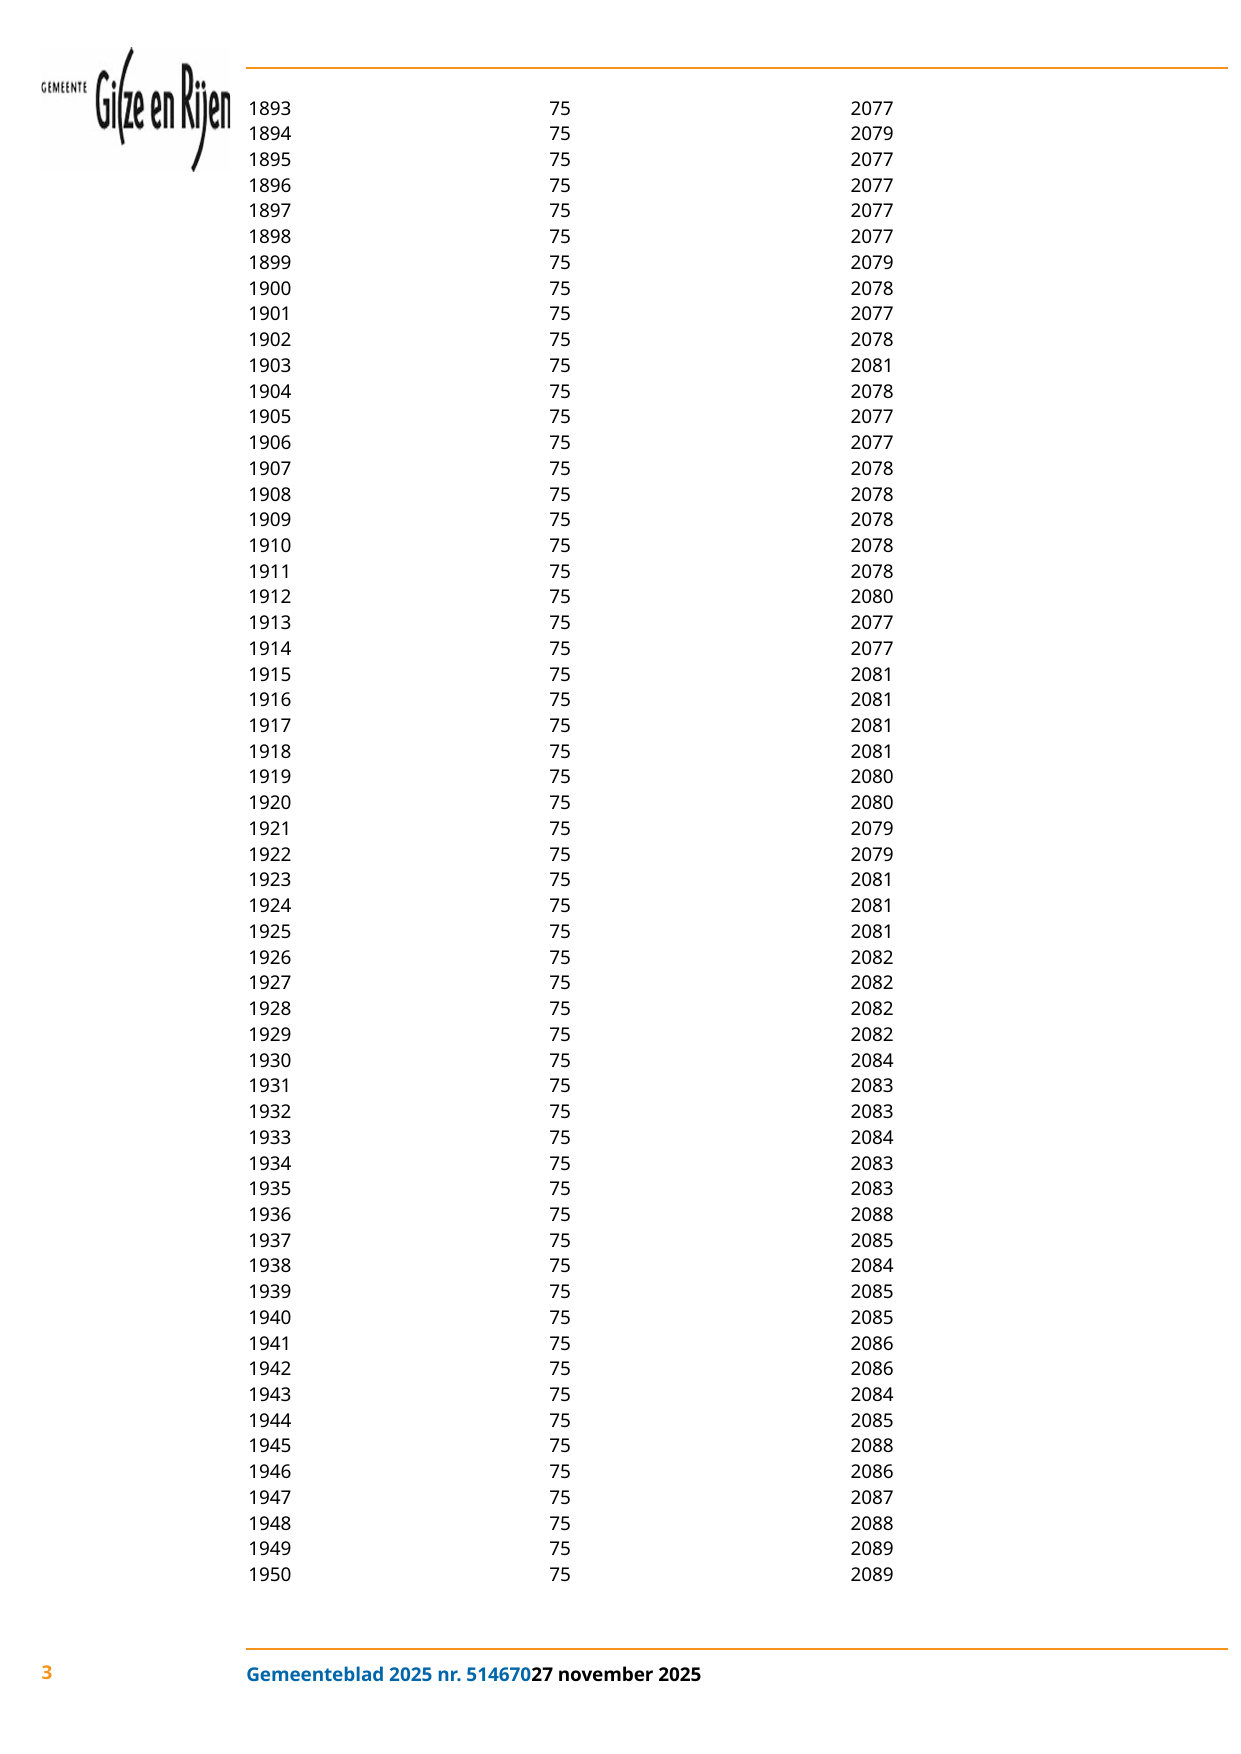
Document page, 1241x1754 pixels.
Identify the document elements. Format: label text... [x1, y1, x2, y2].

table_cell 75 [549, 1253, 850, 1278]
table_cell 2080 [850, 584, 1152, 609]
table_cell 75 [549, 1304, 850, 1330]
table_cell 2086 [850, 1330, 1152, 1356]
table_cell 1924 [248, 893, 549, 918]
table_cell 2084 [850, 1253, 1152, 1278]
table_cell 75 [549, 558, 850, 584]
table_cell 2085 [850, 1407, 1152, 1433]
table_cell 2077 [850, 609, 1152, 635]
table_cell 1907 [248, 455, 549, 481]
table_cell 1894 [248, 121, 549, 146]
table_cell 1916 [248, 687, 549, 712]
table_cell 2082 [850, 1021, 1152, 1047]
table_cell 2081 [850, 867, 1152, 892]
table_cell 2077 [850, 172, 1152, 198]
table_cell 75 [549, 506, 850, 532]
table_cell 75 [549, 1330, 850, 1356]
table_cell 75 [549, 326, 850, 352]
table_cell 1931 [248, 1073, 549, 1098]
table_cell 1903 [248, 352, 549, 378]
table_cell 2078 [850, 506, 1152, 532]
table_cell 2078 [850, 481, 1152, 506]
table_cell 1941 [248, 1330, 549, 1356]
table_cell 1899 [248, 249, 549, 275]
table_cell 75 [549, 352, 850, 378]
table_cell 75 [549, 687, 850, 712]
table_cell 75 [549, 1098, 850, 1124]
table_cell 75 [549, 1150, 850, 1175]
table_cell 75 [549, 1021, 850, 1047]
table_cell 2077 [850, 429, 1152, 455]
table_cell 2081 [850, 893, 1152, 918]
table_cell 1947 [248, 1484, 549, 1510]
table_cell 1930 [248, 1047, 549, 1072]
table_cell 75 [549, 146, 850, 172]
table_cell 2082 [850, 995, 1152, 1021]
table_cell 75 [549, 995, 850, 1021]
table_cell 75 [549, 1561, 850, 1587]
table_cell 75 [549, 532, 850, 558]
table_cell 75 [549, 1510, 850, 1536]
table_cell 1913 [248, 609, 549, 635]
table_cell 1945 [248, 1433, 549, 1458]
table_cell 2079 [850, 815, 1152, 841]
table_cell 2081 [850, 661, 1152, 687]
table_cell 1944 [248, 1407, 549, 1433]
table_cell 2077 [850, 301, 1152, 326]
table_cell 1938 [248, 1253, 549, 1278]
table_cell 1914 [248, 635, 549, 661]
table_cell 75 [549, 1536, 850, 1561]
table_cell 1937 [248, 1227, 549, 1253]
table_cell 2083 [850, 1073, 1152, 1098]
table_cell 2077 [850, 635, 1152, 661]
table_cell 1936 [248, 1201, 549, 1227]
table_cell 2081 [850, 687, 1152, 712]
table_cell 1896 [248, 172, 549, 198]
table_cell 2081 [850, 712, 1152, 738]
table_cell 1922 [248, 841, 549, 867]
table_cell 75 [549, 198, 850, 223]
table_cell 1935 [248, 1175, 549, 1201]
table_cell 2089 [850, 1536, 1152, 1561]
table_cell 1932 [248, 1098, 549, 1124]
table_cell 2086 [850, 1356, 1152, 1381]
table_cell 2080 [850, 764, 1152, 789]
table_cell 2082 [850, 944, 1152, 969]
table_cell 75 [549, 121, 850, 146]
table_cell 2084 [850, 1047, 1152, 1072]
table_cell 1942 [248, 1356, 549, 1381]
table_cell 75 [549, 661, 850, 687]
table_cell 1897 [248, 198, 549, 223]
table_cell 2084 [850, 1381, 1152, 1407]
table_cell 75 [549, 1278, 850, 1304]
table_cell 1910 [248, 532, 549, 558]
table_cell 2083 [850, 1150, 1152, 1175]
table_cell 1950 [248, 1561, 549, 1587]
table_cell 1895 [248, 146, 549, 172]
table_cell 2078 [850, 455, 1152, 481]
table_cell 75 [549, 635, 850, 661]
table_cell 75 [549, 1227, 850, 1253]
table_cell 2078 [850, 558, 1152, 584]
table_cell 75 [549, 764, 850, 789]
table_cell 75 [549, 455, 850, 481]
table_cell 1933 [248, 1124, 549, 1150]
table_cell 1905 [248, 404, 549, 429]
table_cell 75 [549, 1201, 850, 1227]
table_cell 1919 [248, 764, 549, 789]
table_cell 75 [549, 404, 850, 429]
table_cell 75 [549, 1356, 850, 1381]
table_cell 1934 [248, 1150, 549, 1175]
table_cell 2077 [850, 146, 1152, 172]
table_cell 1943 [248, 1381, 549, 1407]
table_cell 2079 [850, 121, 1152, 146]
table_cell 1902 [248, 326, 549, 352]
table_cell 75 [549, 867, 850, 892]
table_cell 2083 [850, 1175, 1152, 1201]
table_cell 75 [549, 609, 850, 635]
table_cell 2088 [850, 1510, 1152, 1536]
table_cell 2079 [850, 841, 1152, 867]
table_cell 2078 [850, 532, 1152, 558]
table_cell 75 [549, 815, 850, 841]
table_cell 2088 [850, 1433, 1152, 1458]
table_cell 2079 [850, 249, 1152, 275]
table_cell 2085 [850, 1227, 1152, 1253]
table_cell 2078 [850, 275, 1152, 301]
table_cell 75 [549, 970, 850, 995]
table_cell 75 [549, 275, 850, 301]
table_cell 75 [549, 584, 850, 609]
table_cell 75 [549, 738, 850, 764]
table_cell 2081 [850, 738, 1152, 764]
table_cell 75 [549, 378, 850, 403]
table_cell 75 [549, 95, 850, 121]
table_cell 75 [549, 1124, 850, 1150]
table_cell 1927 [248, 970, 549, 995]
table_cell 2081 [850, 918, 1152, 944]
table_cell 2078 [850, 378, 1152, 403]
table_cell 1928 [248, 995, 549, 1021]
table_cell 2087 [850, 1484, 1152, 1510]
table_cell 75 [549, 1484, 850, 1510]
table_cell 1929 [248, 1021, 549, 1047]
table_cell 1908 [248, 481, 549, 506]
table_cell 75 [549, 1073, 850, 1098]
table_cell 75 [549, 1175, 850, 1201]
table_cell 75 [549, 1407, 850, 1433]
table_cell 2077 [850, 198, 1152, 223]
table_cell 2081 [850, 352, 1152, 378]
table_cell 75 [549, 918, 850, 944]
table_cell 75 [549, 893, 850, 918]
table_cell 1917 [248, 712, 549, 738]
table_cell 2085 [850, 1304, 1152, 1330]
table_cell 1904 [248, 378, 549, 403]
table_cell 1901 [248, 301, 549, 326]
table_cell 1906 [248, 429, 549, 455]
table_cell 75 [549, 481, 850, 506]
table_cell 75 [549, 301, 850, 326]
table_cell 2080 [850, 790, 1152, 815]
table_cell 2089 [850, 1561, 1152, 1587]
table_cell 75 [549, 429, 850, 455]
table_cell 1946 [248, 1459, 549, 1484]
table_cell 1923 [248, 867, 549, 892]
table_cell 75 [549, 712, 850, 738]
table_cell 2086 [850, 1459, 1152, 1484]
table_cell 2084 [850, 1124, 1152, 1150]
table_cell 1939 [248, 1278, 549, 1304]
table_cell 2077 [850, 95, 1152, 121]
table_cell 1900 [248, 275, 549, 301]
table_cell 1940 [248, 1304, 549, 1330]
table_cell 2077 [850, 404, 1152, 429]
table_cell 75 [549, 1381, 850, 1407]
table_cell 1921 [248, 815, 549, 841]
table_cell 1920 [248, 790, 549, 815]
table_cell 1915 [248, 661, 549, 687]
table_cell 1949 [248, 1536, 549, 1561]
table_cell 75 [549, 224, 850, 249]
table_cell 1912 [248, 584, 549, 609]
table_cell 1925 [248, 918, 549, 944]
table_cell 1911 [248, 558, 549, 584]
table_cell 75 [549, 1459, 850, 1484]
table_cell 2083 [850, 1098, 1152, 1124]
table_cell 2085 [850, 1278, 1152, 1304]
table_cell 75 [549, 790, 850, 815]
table_cell 1893 [248, 95, 549, 121]
table_cell 75 [549, 1433, 850, 1458]
table_cell 1948 [248, 1510, 549, 1536]
table_cell 75 [549, 944, 850, 969]
table_cell 1926 [248, 944, 549, 969]
table_cell 2082 [850, 970, 1152, 995]
picture [41, 47, 231, 172]
table_cell 2088 [850, 1201, 1152, 1227]
table_cell 75 [549, 249, 850, 275]
table_cell 2078 [850, 326, 1152, 352]
table_cell 75 [549, 1047, 850, 1072]
table_cell 1898 [248, 224, 549, 249]
table_cell 75 [549, 841, 850, 867]
table_cell 1918 [248, 738, 549, 764]
table_cell 75 [549, 172, 850, 198]
table_cell 1909 [248, 506, 549, 532]
table_cell 2077 [850, 224, 1152, 249]
